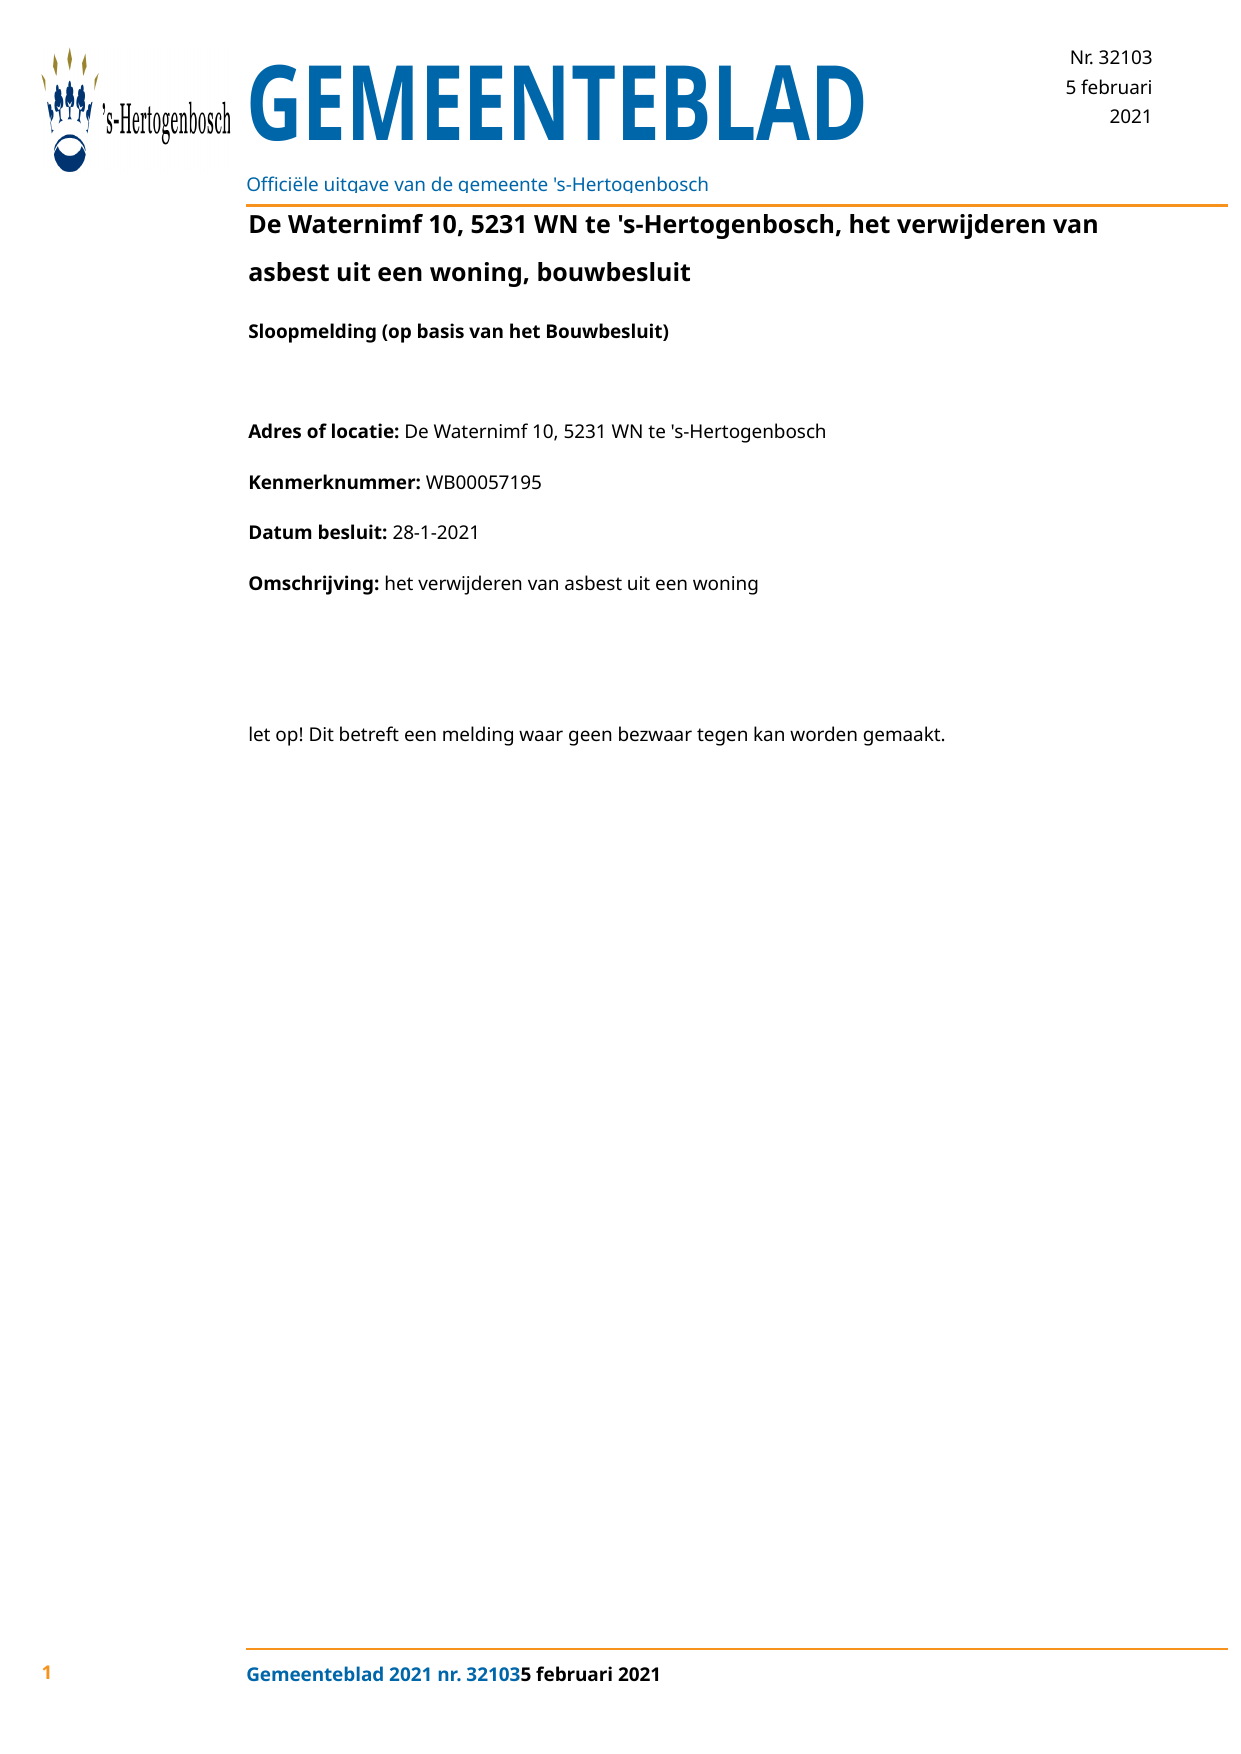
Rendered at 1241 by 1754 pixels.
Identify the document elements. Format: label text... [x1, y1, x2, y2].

text Adres of locatie: De Waternimf 10, 5231 WN te 's-Hertogenbosch [248, 419, 1152, 444]
text Sloopmelding (op basis van het Bouwbesluit) [248, 318, 1152, 344]
text let op! Dit betreft een melding waar geen bezwaar tegen kan worden gemaakt. [248, 721, 1152, 747]
text Omschrijving: het verwijderen van asbest uit een woning [248, 570, 1152, 596]
text De Waternimf 10, 5231 WN te 's-Hertogenbosch, het verwijderen van asbest uit een woning, bouwbesluit [248, 207, 1152, 288]
text Datum besluit: 28-1-2021 [248, 519, 1152, 545]
text Kenmerknummer: WB00057195 [248, 469, 1152, 495]
picture [41, 47, 231, 172]
